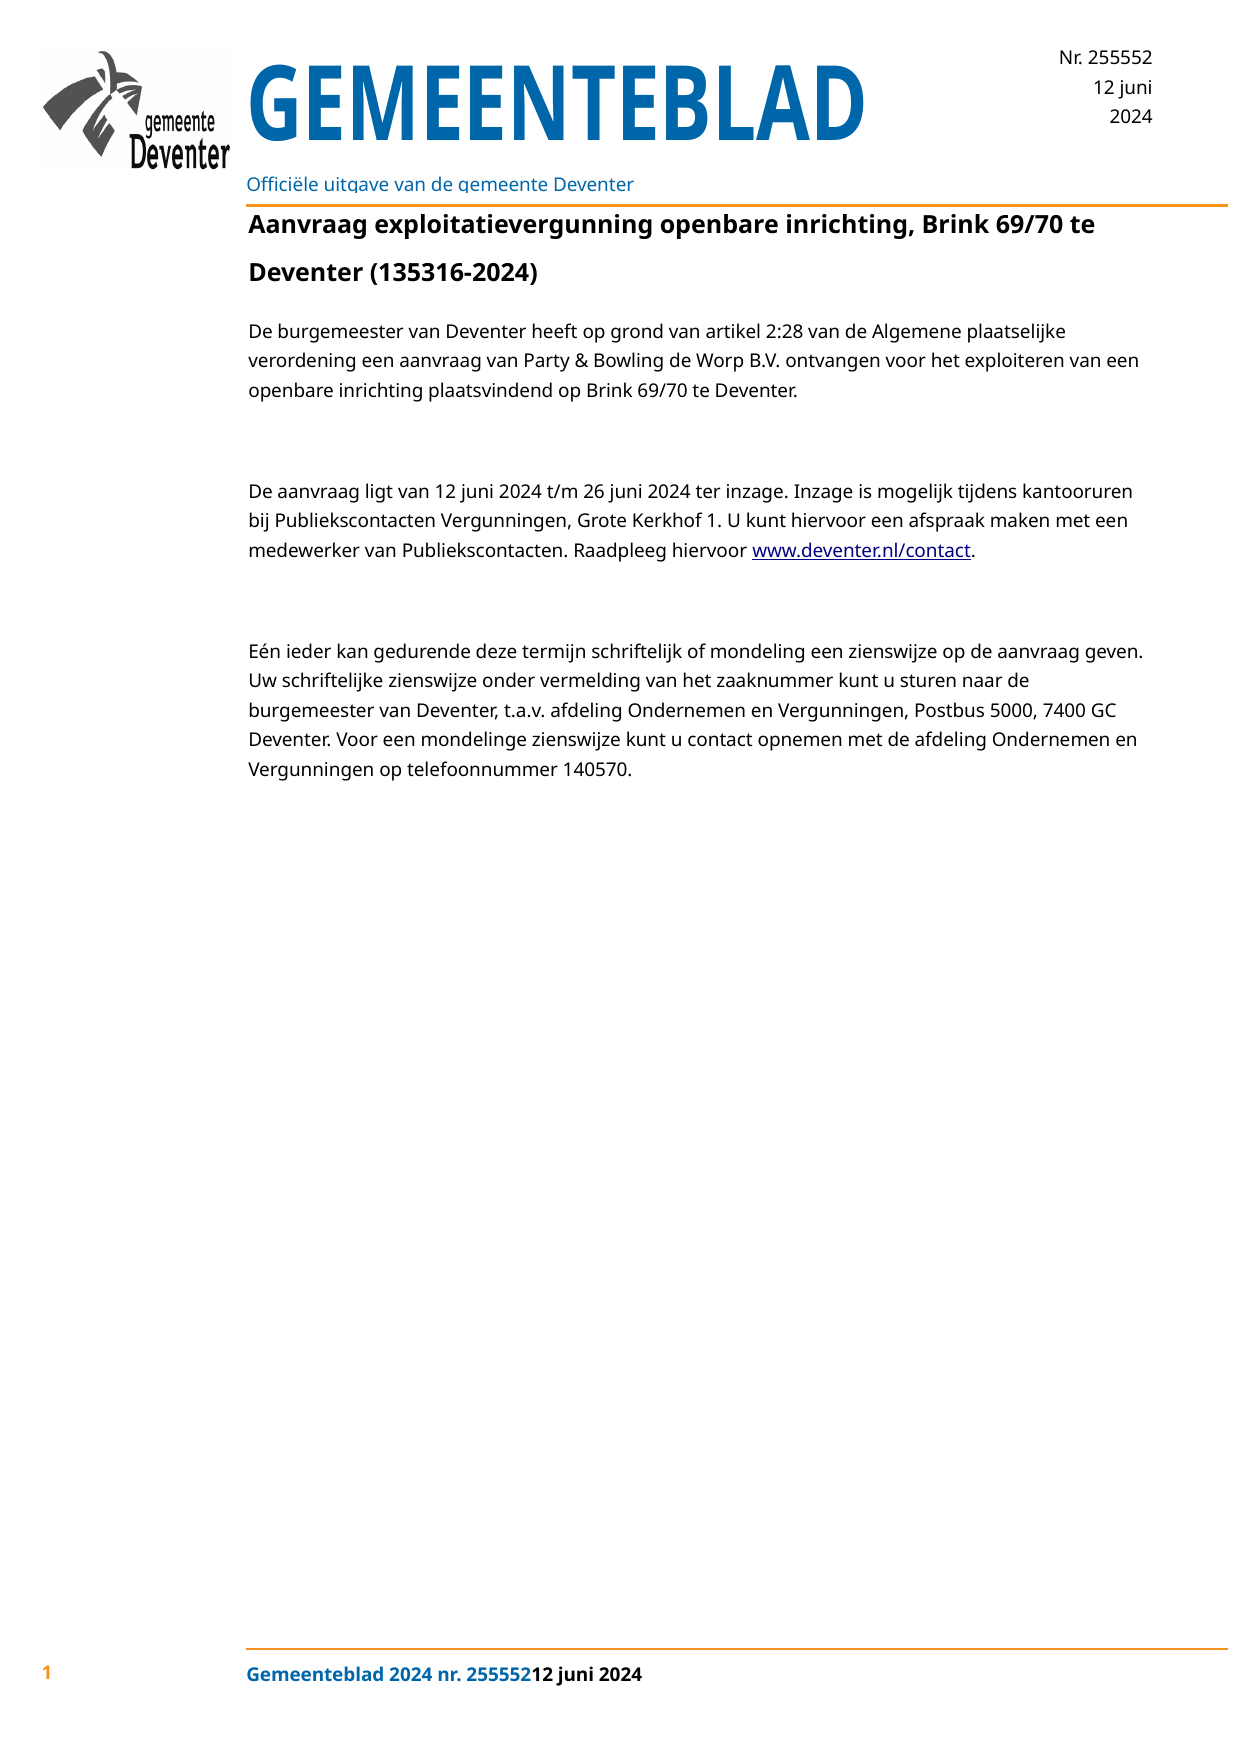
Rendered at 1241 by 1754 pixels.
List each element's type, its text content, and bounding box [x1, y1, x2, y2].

picture [41, 47, 231, 172]
text De burgemeester van Deventer heeft op grond van artikel 2:28 van de Algemene plaatselijke verordening een aanvraag van Party & Bowling de Worp B.V. ontvangen voor het exploiteren van een openbare inrichting plaatsvindend op Brink 69/70 te Deventer. [248, 318, 1152, 403]
text Eén ieder kan gedurende deze termijn schriftelijk of mondeling een zienswijze op de aanvraag geven. Uw schriftelijke zienswijze onder vermelding van het zaaknummer kunt u sturen naar de burgemeester van Deventer, t.a.v. afdeling Ondernemen en Vergunningen, Postbus 5000, 7400 GC Deventer. Voor een mondelinge zienswijze kunt u contact opnemen met de afdeling Ondernemen en Vergunningen op telefoonnummer 140570. [248, 638, 1152, 782]
text Aanvraag exploitatievergunning openbare inrichting, Brink 69/70 te Deventer (135316-2024) [248, 207, 1152, 288]
text De aanvraag ligt van 12 juni 2024 t/m 26 juni 2024 ter inzage. Inzage is mogelijk tijdens kantooruren bij Publiekscontacten Vergunningen, Grote Kerkhof 1. U kunt hiervoor een afspraak maken met een medewerker van Publiekscontacten. Raadpleeg hiervoor www.deventer.nl/contact. [248, 478, 1152, 563]
